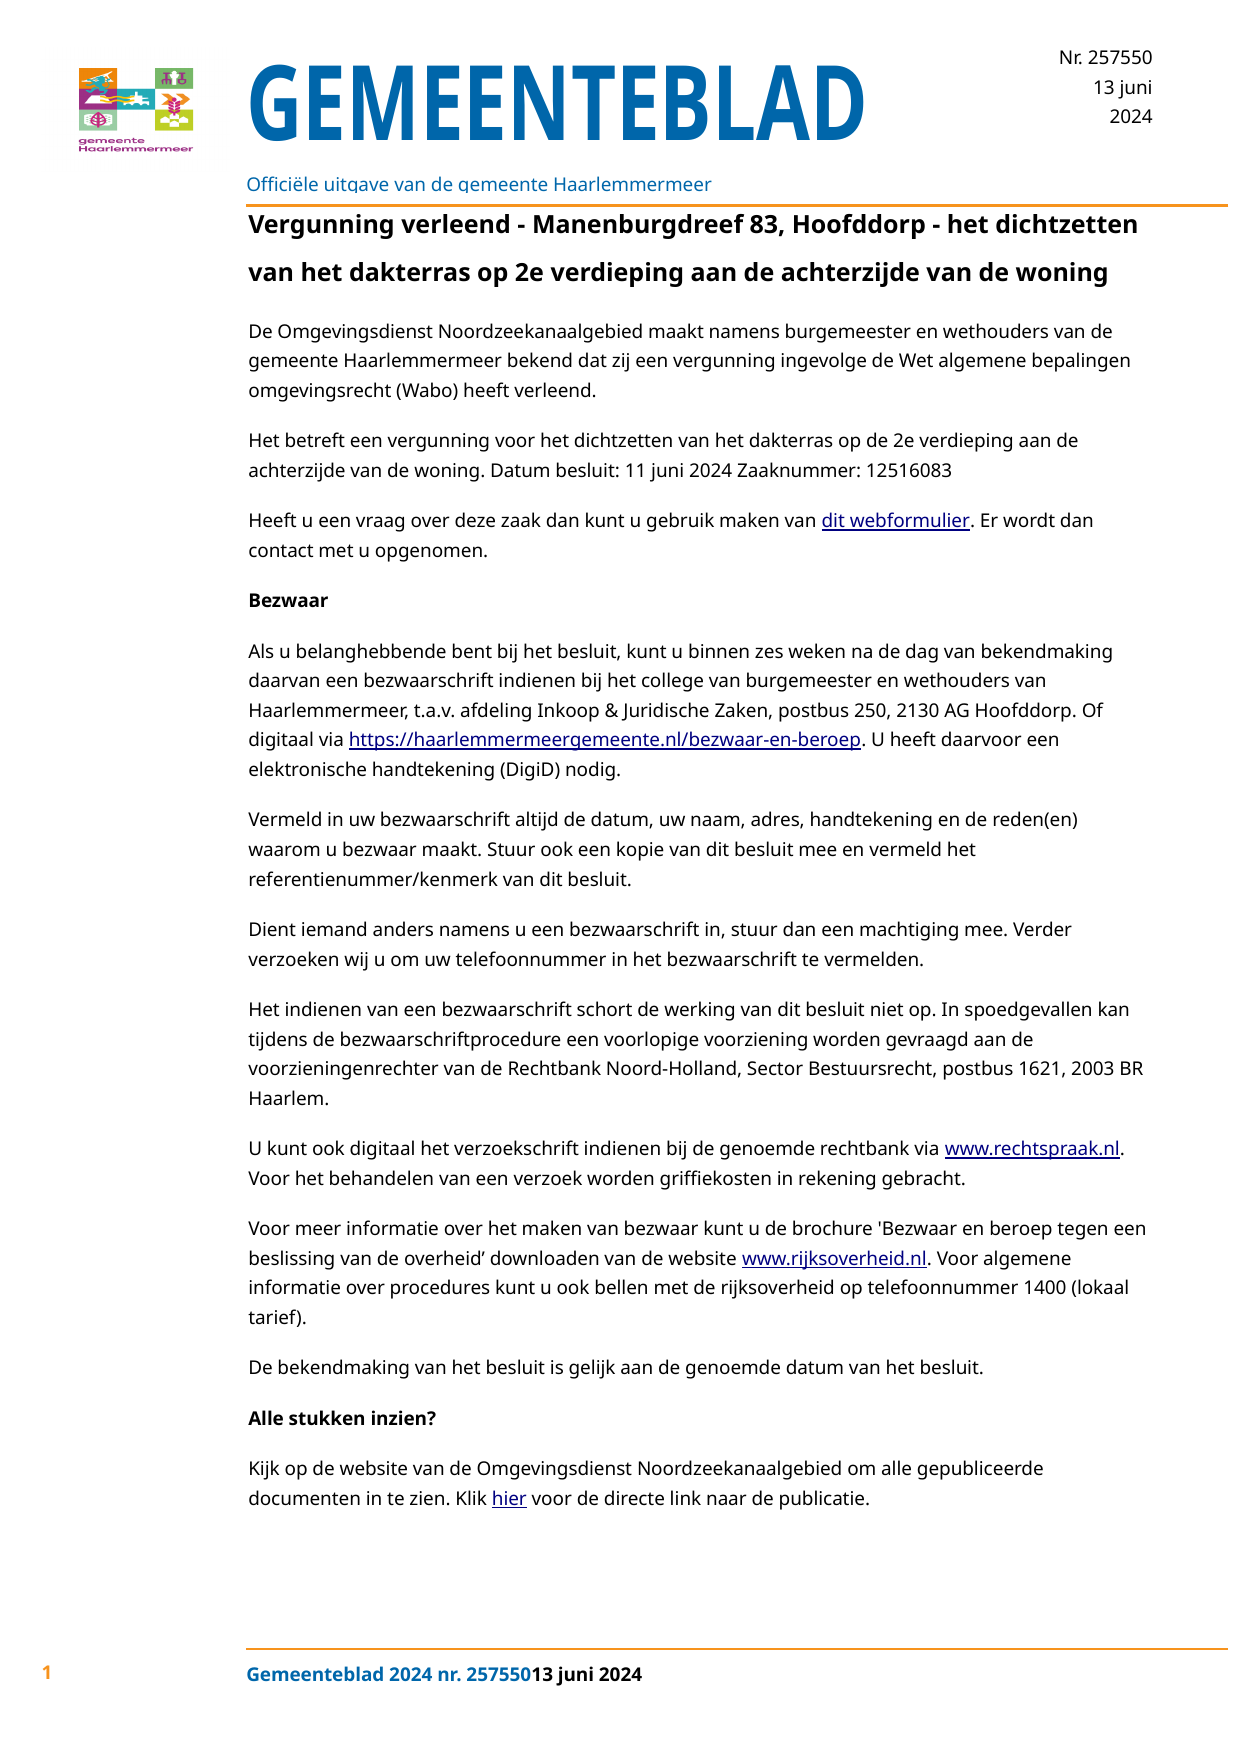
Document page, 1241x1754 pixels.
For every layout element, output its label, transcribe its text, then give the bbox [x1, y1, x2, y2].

text Bezwaar [248, 587, 1152, 613]
text Kijk op de website van de Omgevingsdienst Noordzeekanaalgebied om alle gepubliceerde documenten in te zien. Klik hier voor de directe link naar de publicatie. [248, 1455, 1152, 1511]
picture [41, 47, 231, 172]
text Alle stukken inzien? [248, 1405, 1152, 1431]
text U kunt ook digitaal het verzoekschrift indienen bij de genoemde rechtbank via www.rechtspraak.nl. Voor het behandelen van een verzoek worden griffiekosten in rekening gebracht. [248, 1135, 1152, 1191]
text De bekendmaking van het besluit is gelijk aan de genoemde datum van het besluit. [248, 1354, 1152, 1380]
text De Omgevingsdienst Noordzeekanaalgebied maakt namens burgemeester en wethouders van de gemeente Haarlemmermeer bekend dat zij een vergunning ingevolge de Wet algemene bepalingen omgevingsrecht (Wabo) heeft verleend. [248, 318, 1152, 403]
text Dient iemand anders namens u een bezwaarschrift in, stuur dan een machtiging mee. Verder verzoeken wij u om uw telefoonnummer in het bezwaarschrift te vermelden. [248, 916, 1152, 972]
text Het betreft een vergunning voor het dichtzetten van het dakterras op de 2e verdieping aan de achterzijde van de woning. Datum besluit: 11 juni 2024 Zaaknummer: 12516083 [248, 427, 1152, 483]
text Vergunning verleend - Manenburgdreef 83, Hoofddorp - het dichtzetten van het dakterras op 2e verdieping aan de achterzijde van de woning [248, 207, 1152, 288]
text Voor meer informatie over het maken van bezwaar kunt u de brochure 'Bezwaar en beroep tegen een beslissing van de overheid’ downloaden van de website www.rijksoverheid.nl. Voor algemene informatie over procedures kunt u ook bellen met de rijksoverheid op telefoonnummer 1400 (lokaal tarief). [248, 1215, 1152, 1330]
text Als u belanghebbende bent bij het besluit, kunt u binnen zes weken na de dag van bekendmaking daarvan een bezwaarschrift indienen bij het college van burgemeester en wethouders van Haarlemmermeer, t.a.v. afdeling Inkoop & Juridische Zaken, postbus 250, 2130 AG Hoofddorp. Of digitaal via https://haarlemmermeergemeente.nl/bezwaar-en-beroep. U heeft daarvoor een elektronische handtekening (DigiD) nodig. [248, 638, 1152, 782]
text Het indienen van een bezwaarschrift schort de werking van dit besluit niet op. In spoedgevallen kan tijdens de bezwaarschriftprocedure een voorlopige voorziening worden gevraagd aan de voorzieningenrechter van de Rechtbank Noord-Holland, Sector Bestuursrecht, postbus 1621, 2003 BR Haarlem. [248, 996, 1152, 1111]
text Vermeld in uw bezwaarschrift altijd de datum, uw naam, adres, handtekening en de reden(en) waarom u bezwaar maakt. Stuur ook een kopie van dit besluit mee en vermeld het referentienummer/kenmerk van dit besluit. [248, 807, 1152, 892]
text Heeft u een vraag over deze zaak dan kunt u gebruik maken van dit webformulier. Er wordt dan contact met u opgenomen. [248, 507, 1152, 563]
